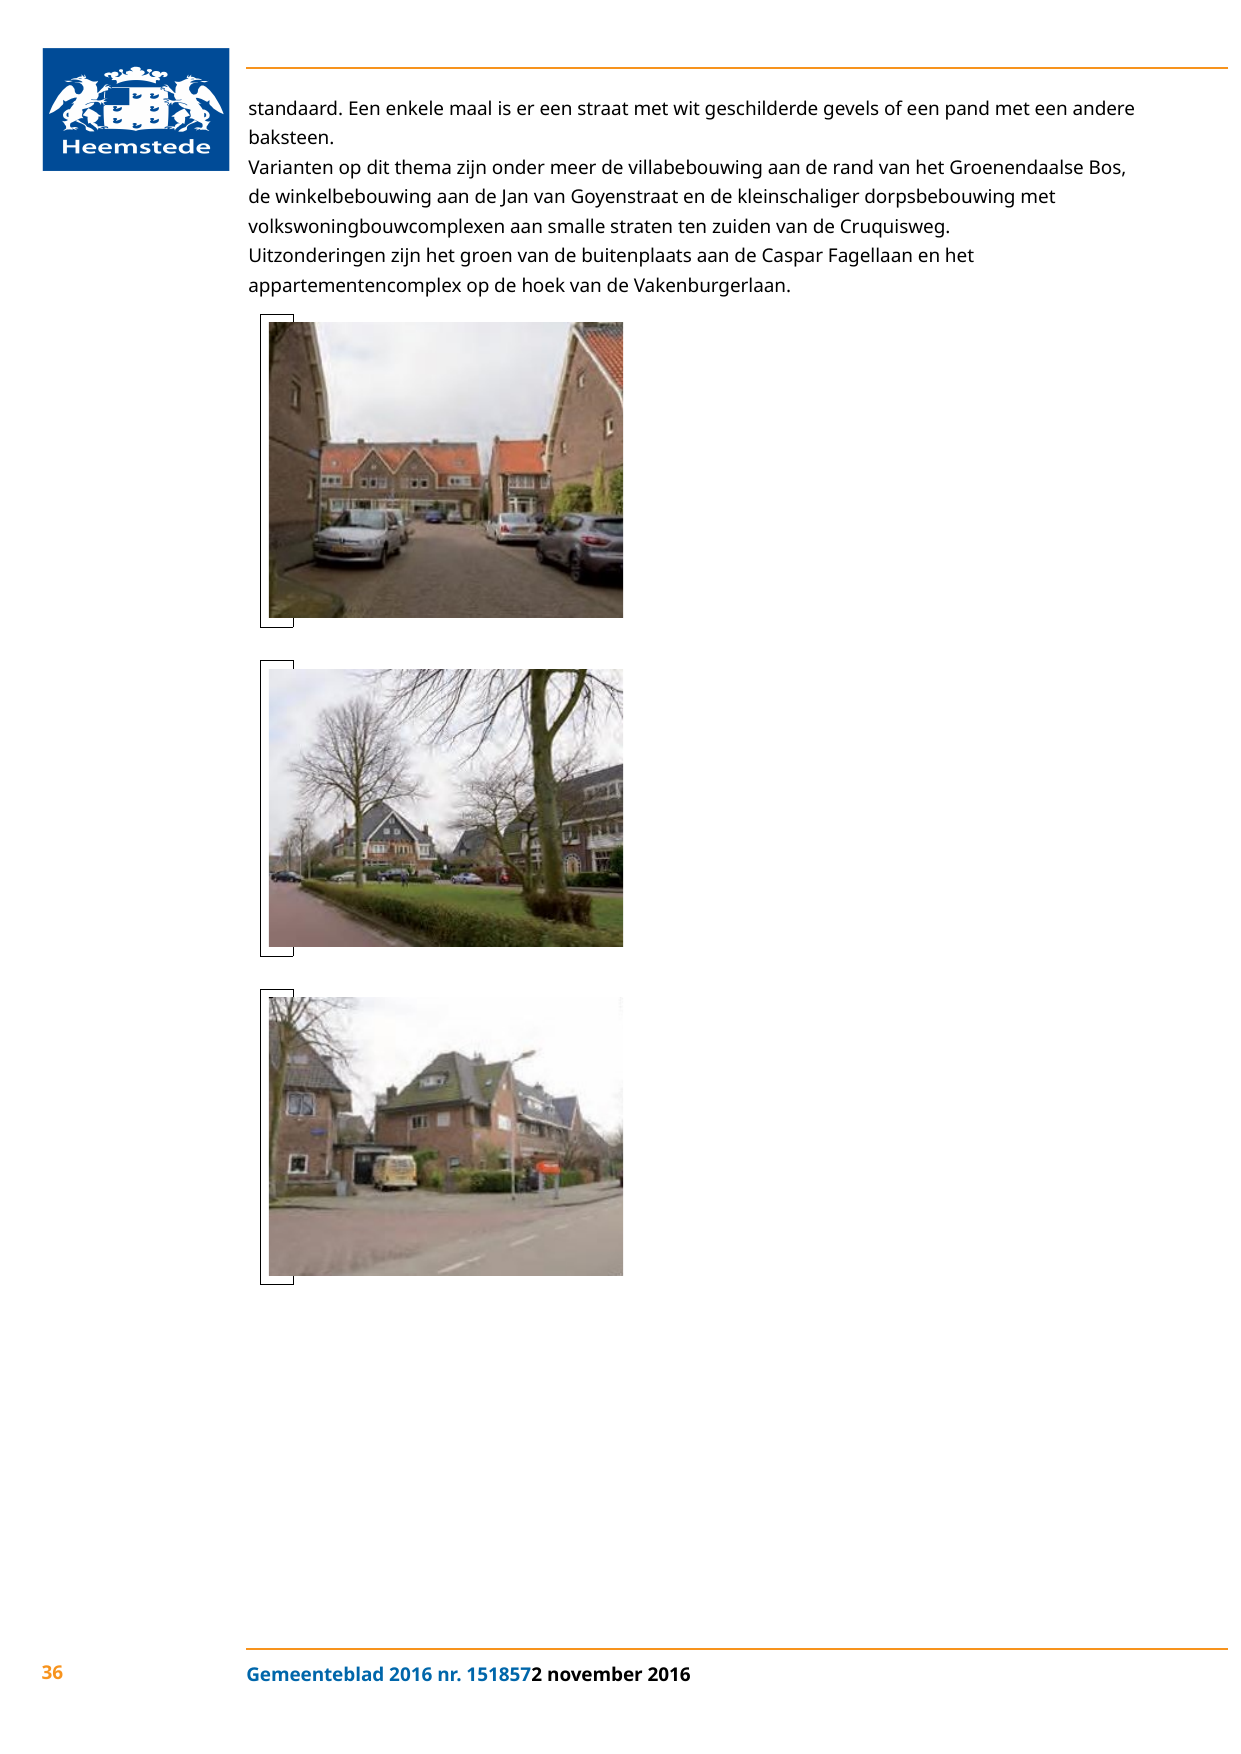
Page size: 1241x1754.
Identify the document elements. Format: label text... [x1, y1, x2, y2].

text Uitzonderingen zijn het groen van de buitenplaats aan de Caspar Fagellaan en het appartementencomplex op de hoek van de Vakenburgerlaan. [248, 243, 1152, 298]
picture [268, 997, 624, 1276]
picture [41, 47, 231, 172]
picture [268, 669, 624, 947]
text standaard. Een enkele maal is er een straat met wit geschilderde gevels of een pand met een andere baksteen. [248, 95, 1152, 150]
text Varianten op dit thema zijn onder meer de villabebouwing aan de rand van het Groenendaalse Bos, de winkelbebouwing aan de Jan van Goyenstraat en de kleinschaliger dorpsbebouwing met volkswoningbouwcomplexen aan smalle straten ten zuiden van de Cruquisweg. [248, 154, 1152, 239]
picture [268, 322, 624, 618]
